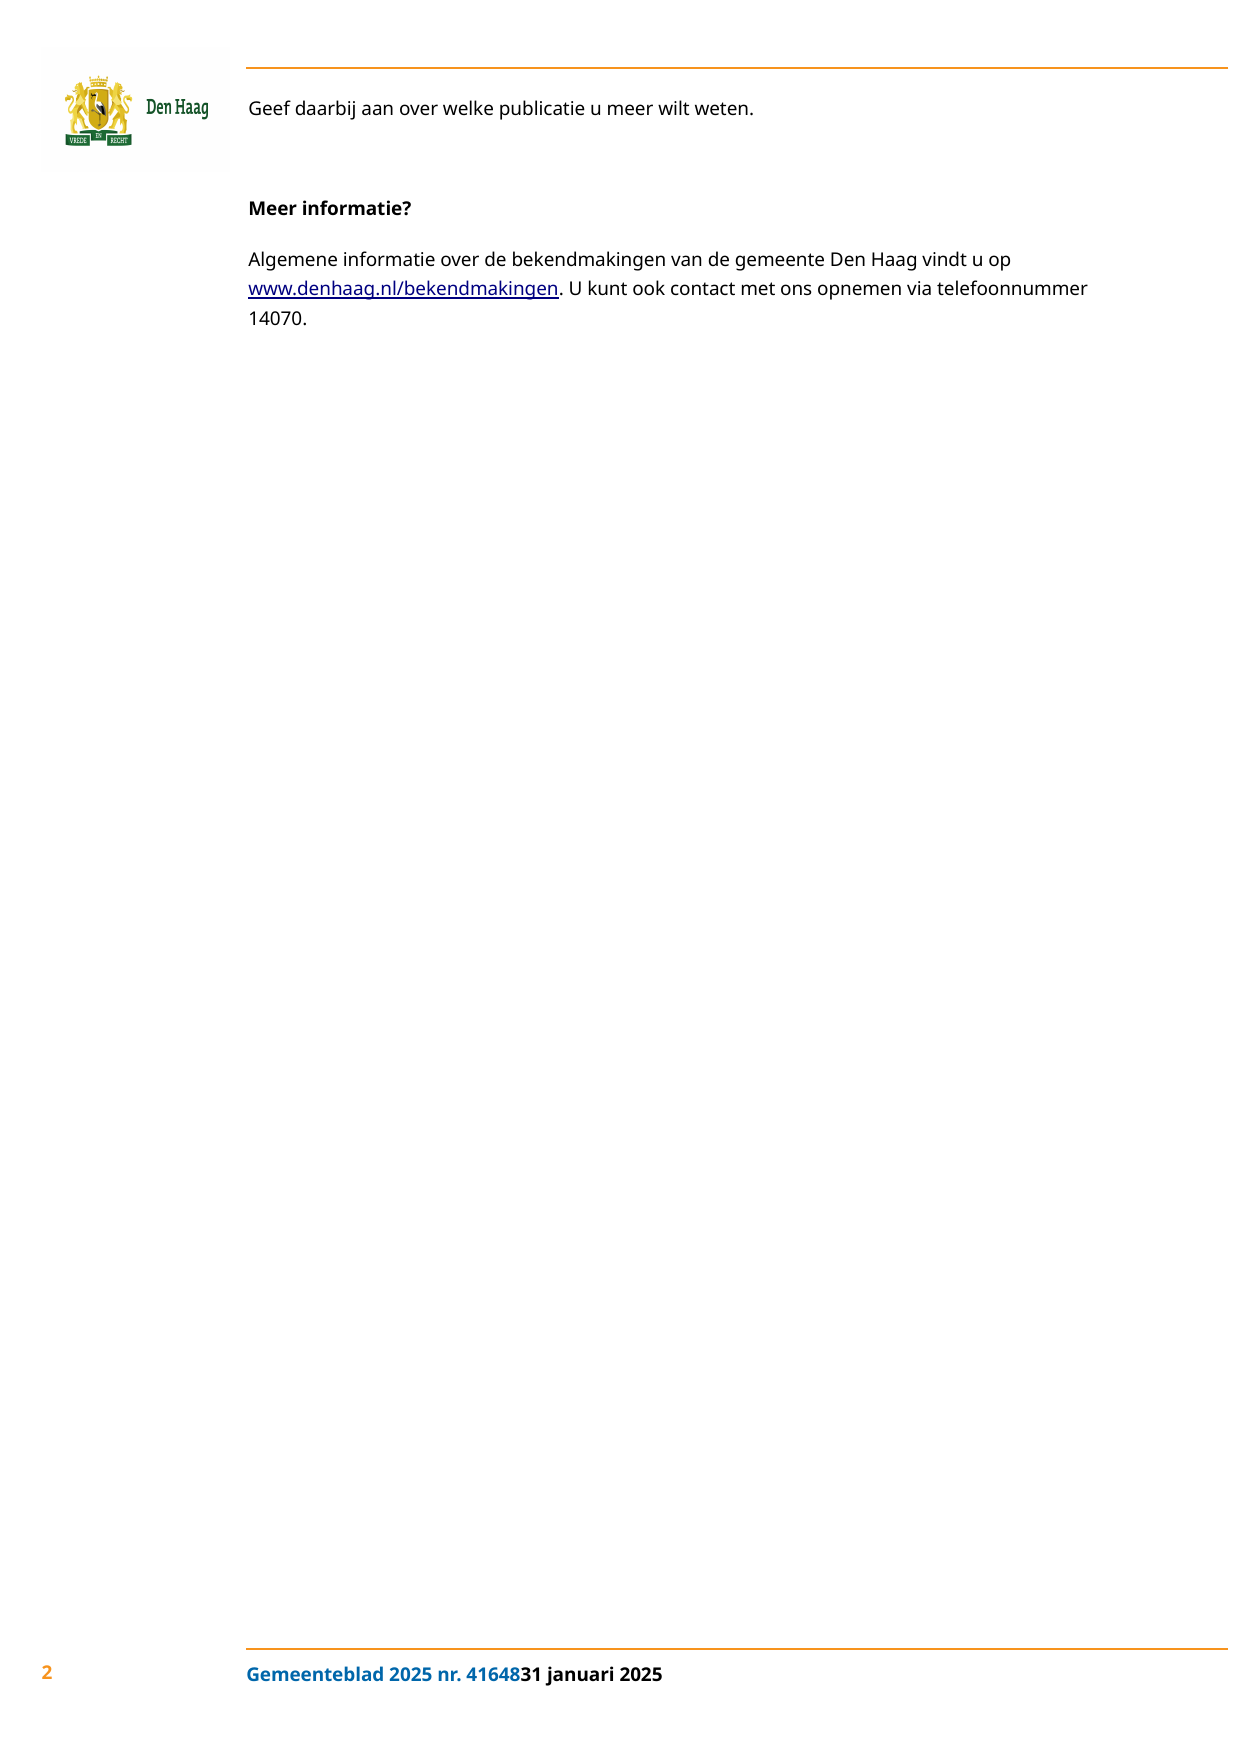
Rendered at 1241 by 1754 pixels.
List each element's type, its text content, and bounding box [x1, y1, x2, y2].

text Algemene informatie over de bekendmakingen van de gemeente Den Haag vindt u op www.denhaag.nl/bekendmakingen. U kunt ook contact met ons opnemen via telefoonnummer 14070. [248, 246, 1152, 331]
text Meer informatie? [248, 196, 1152, 221]
text Geef daarbij aan over welke publicatie u meer wilt weten. [248, 95, 1152, 121]
picture [41, 47, 231, 172]
